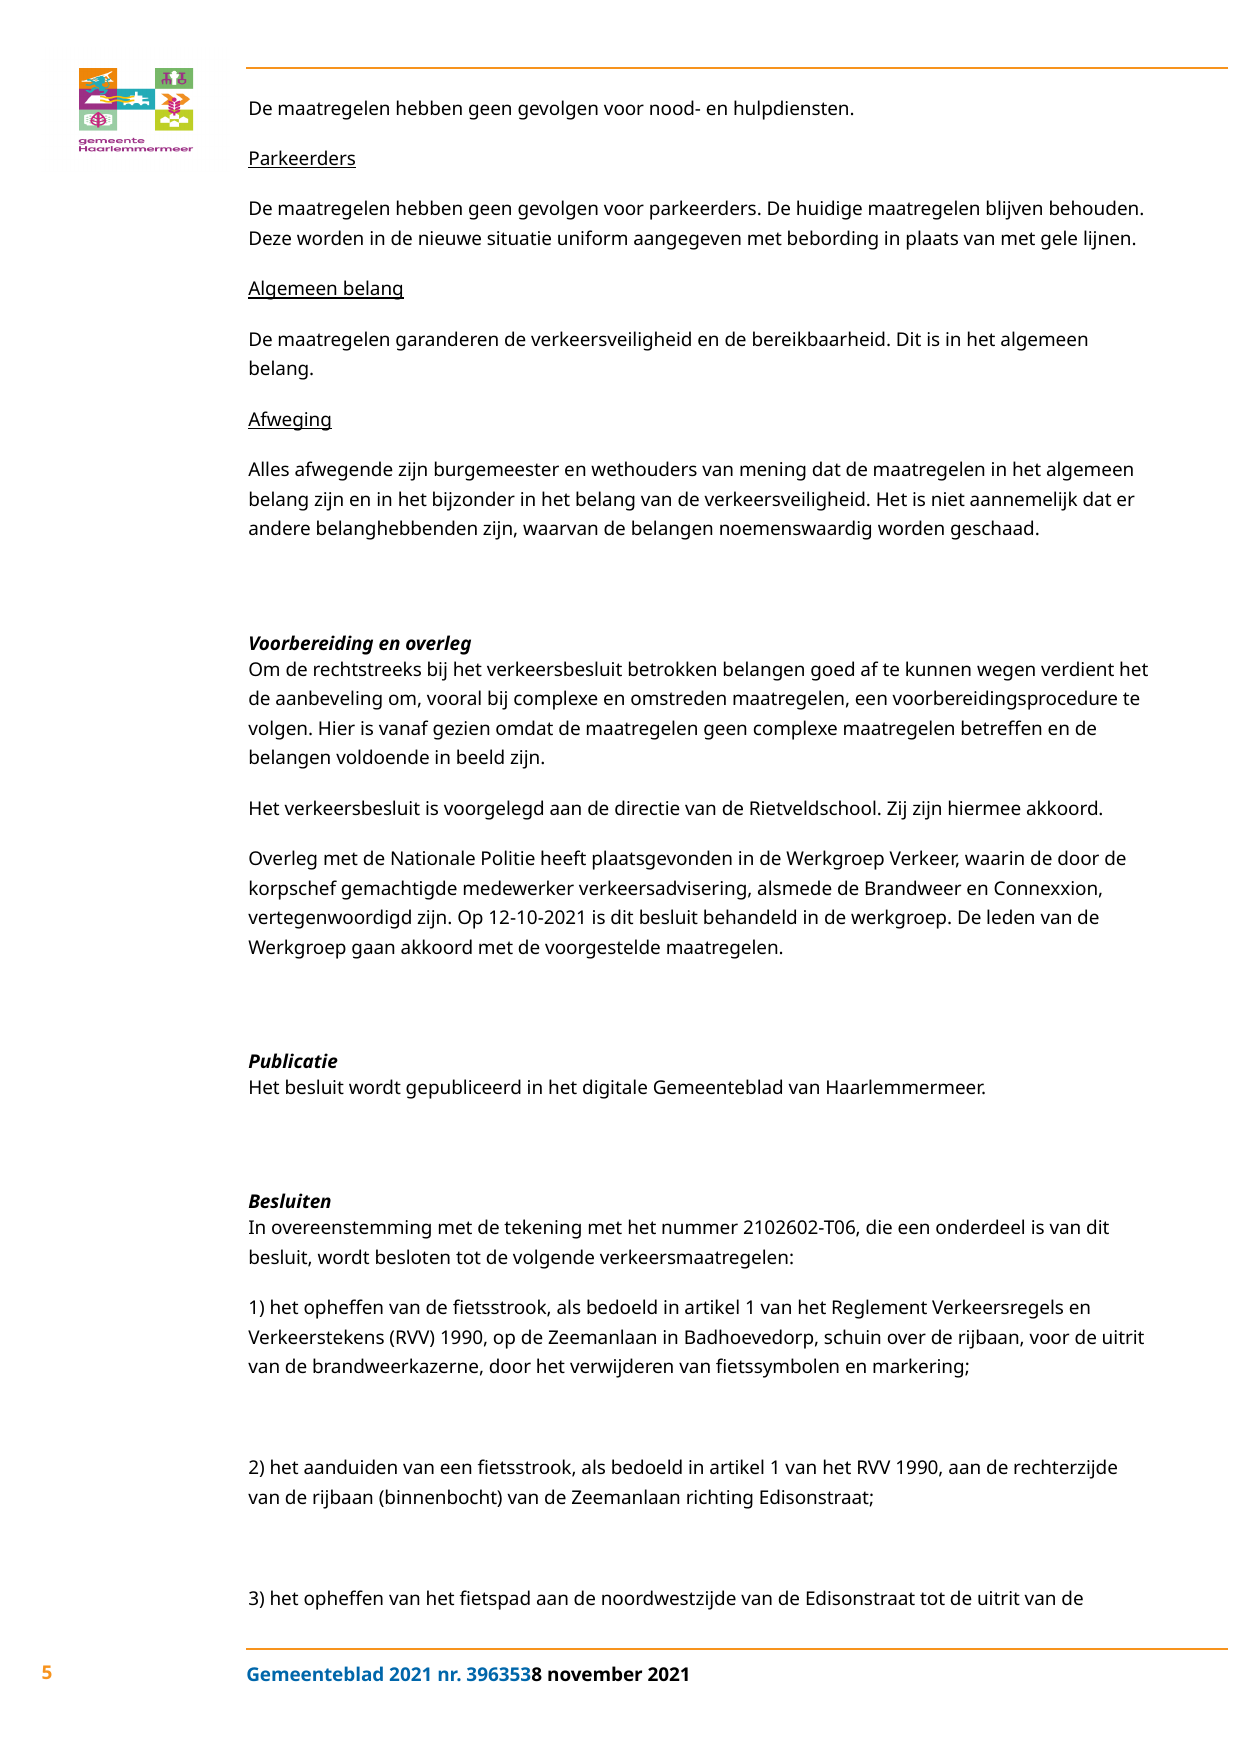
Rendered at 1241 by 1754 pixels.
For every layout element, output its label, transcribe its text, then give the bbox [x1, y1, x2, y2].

text Algemeen belang [248, 276, 1152, 301]
picture [41, 47, 231, 172]
text Publicatie [248, 1048, 1152, 1074]
text Besluiten [248, 1188, 1152, 1214]
text 2) het aanduiden van een fietsstrook, als bedoeld in artikel 1 van het RVV 1990, aan de rechterzijde van de rijbaan (binnenbocht) van de Zeemanlaan richting Edisonstraat; [248, 1454, 1152, 1509]
text Afweging [248, 406, 1152, 432]
text Voorbereiding en overleg [248, 630, 1152, 656]
text Overleg met de Nationale Politie heeft plaatsgevonden in de Werkgroep Verkeer, waarin de door de korpschef gemachtigde medewerker verkeersadvisering, alsmede de Brandweer en Connexxion, vertegenwoordigd zijn. Op 12-10-2021 is dit besluit behandeld in de werkgroep. De leden van de Werkgroep gaan akkoord met de voorgestelde maatregelen. [248, 845, 1152, 960]
text De maatregelen hebben geen gevolgen voor nood- en hulpdiensten. [248, 95, 1152, 121]
text In overeenstemming met de tekening met het nummer 2102602-T06, die een onderdeel is van dit besluit, wordt besloten tot de volgende verkeersmaatregelen: [248, 1214, 1152, 1269]
text Het besluit wordt gepubliceerd in het digitale Gemeenteblad van Haarlemmermeer. [248, 1074, 1152, 1100]
text Alles afwegende zijn burgemeester en wethouders van mening dat de maatregelen in het algemeen belang zijn en in het bijzonder in het belang van de verkeersveiligheid. Het is niet aannemelijk dat er andere belanghebbenden zijn, waarvan de belangen noemenswaardig worden geschaad. [248, 456, 1152, 541]
text 3) het opheffen van het fietspad aan de noordwestzijde van de Edisonstraat tot de uitrit van de [248, 1585, 1152, 1610]
text De maatregelen garanderen de verkeersveiligheid en de bereikbaarheid. Dit is in het algemeen belang. [248, 326, 1152, 381]
text Het verkeersbesluit is voorgelegd aan de directie van de Rietveldschool. Zij zijn hiermee akkoord. [248, 795, 1152, 821]
text 1) het opheffen van de fietsstrook, als bedoeld in artikel 1 van het Reglement Verkeersregels en Verkeerstekens (RVV) 1990, op de Zeemanlaan in Badhoevedorp, schuin over de rijbaan, voor de uitrit van de brandweerkazerne, door het verwijderen van fietssymbolen en markering; [248, 1294, 1152, 1379]
text De maatregelen hebben geen gevolgen voor parkeerders. De huidige maatregelen blijven behouden. Deze worden in de nieuwe situatie uniform aangegeven met bebording in plaats van met gele lijnen. [248, 196, 1152, 251]
text Om de rechtstreeks bij het verkeersbesluit betrokken belangen goed af te kunnen wegen verdient het de aanbeveling om, vooral bij complexe en omstreden maatregelen, een voorbereidingsprocedure te volgen. Hier is vanaf gezien omdat de maatregelen geen complexe maatregelen betreffen en de belangen voldoende in beeld zijn. [248, 656, 1152, 770]
text Parkeerders [248, 145, 1152, 171]
